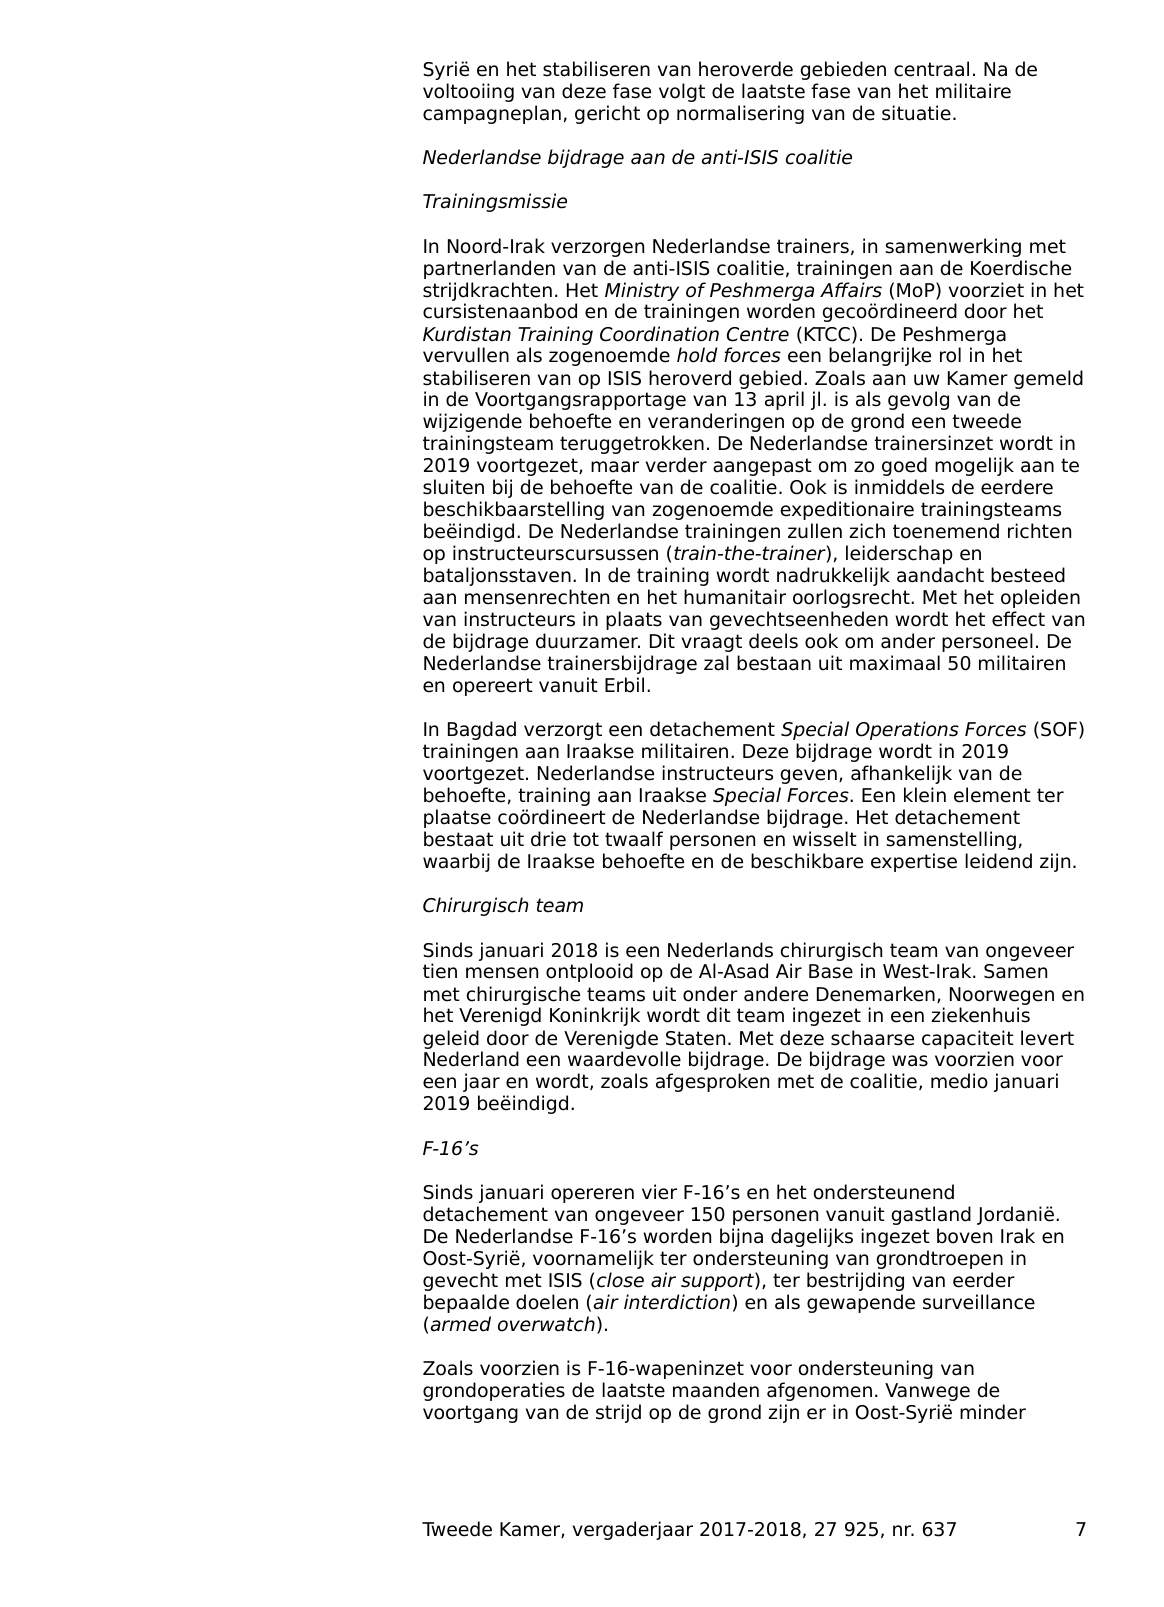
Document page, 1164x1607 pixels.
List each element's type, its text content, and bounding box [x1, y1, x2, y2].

text Sinds januari 2018 is een Nederlands chirurgisch team van ongeveer tien mensen ontplooid op de Al-Asad Air Base in West-Irak. Samen met chirurgische teams uit onder andere Denemarken, Noorwegen en het Verenigd Koninkrijk wordt dit team ingezet in een ziekenhuis geleid door de Verenigde Staten. Met deze schaarse capaciteit levert Nederland een waardevolle bijdrage. De bijdrage was voorzien voor een jaar en wordt, zoals afgesproken met de coalitie, medio januari 2019 beëindigd. [422, 939, 1087, 1115]
subtitle Chirurgisch team [422, 895, 1087, 917]
subtitle Nederlandse bijdrage aan de anti-ISIS coalitie [422, 147, 1087, 169]
subtitle Trainingsmissie [422, 191, 1087, 213]
text Sinds januari opereren vier F-16’s en het ondersteunend detachement van ongeveer 150 personen vanuit gastland Jordanië. De Nederlandse F-16’s worden bijna dagelijks ingezet boven Irak en Oost-Syrië, voornamelijk ter ondersteuning van grondtroepen in gevecht met ISIS (close air support), ter bestrijding van eerder bepaalde doelen (air interdiction) en als gewapende surveillance (armed overwatch). [422, 1182, 1087, 1336]
text Syrië en het stabiliseren van heroverde gebieden centraal. Na de voltooiing van deze fase volgt de laatste fase van het militaire campagneplan, gericht op normalisering van de situatie. [422, 59, 1087, 125]
text Zoals voorzien is F-16-wapeninzet voor ondersteuning van grondoperaties de laatste maanden afgenomen. Vanwege de voortgang van de strijd op de grond zijn er in Oost-Syrië minder [422, 1358, 1087, 1424]
text In Bagdad verzorgt een detachement Special Operations Forces (SOF) trainingen aan Iraakse militairen. Deze bijdrage wordt in 2019 voortgezet. Nederlandse instructeurs geven, afhankelijk van de behoefte, training aan Iraakse Special Forces. Een klein element ter plaatse coördineert de Nederlandse bijdrage. Het detachement bestaat uit drie tot twaalf personen en wisselt in samenstelling, waarbij de Iraakse behoefte en de beschikbare expertise leidend zijn. [422, 719, 1087, 873]
text In Noord-Irak verzorgen Nederlandse trainers, in samenwerking met partnerlanden van de anti-ISIS coalitie, trainingen aan de Koerdische strijdkrachten. Het Ministry of Peshmerga Affairs (MoP) voorziet in het cursistenaanbod en de trainingen worden gecoördineerd door het Kurdistan Training Coordination Centre (KTCC). De Peshmerga vervullen als zogenoemde hold forces een belangrijke rol in het stabiliseren van op ISIS heroverd gebied. Zoals aan uw Kamer gemeld in de Voortgangsrapportage van 13 april jl. is als gevolg van de wijzigende behoefte en veranderingen op de grond een tweede trainingsteam teruggetrokken. De Nederlandse trainersinzet wordt in 2019 voortgezet, maar verder aangepast om zo goed mogelijk aan te sluiten bij de behoefte van de coalitie. Ook is inmiddels de eerdere beschikbaarstelling van zogenoemde expeditionaire trainingsteams beëindigd. De Nederlandse trainingen zullen zich toenemend richten op instructeurscursussen (train-the-trainer), leiderschap en bataljonsstaven. In de training wordt nadrukkelijk aandacht besteed aan mensenrechten en het humanitair oorlogsrecht. Met het opleiden van instructeurs in plaats van gevechtseenheden wordt het effect van de bijdrage duurzamer. Dit vraagt deels ook om ander personeel. De Nederlandse trainersbijdrage zal bestaan uit maximaal 50 militairen en opereert vanuit Erbil. [422, 236, 1087, 697]
subtitle F-16’s [422, 1137, 1087, 1159]
